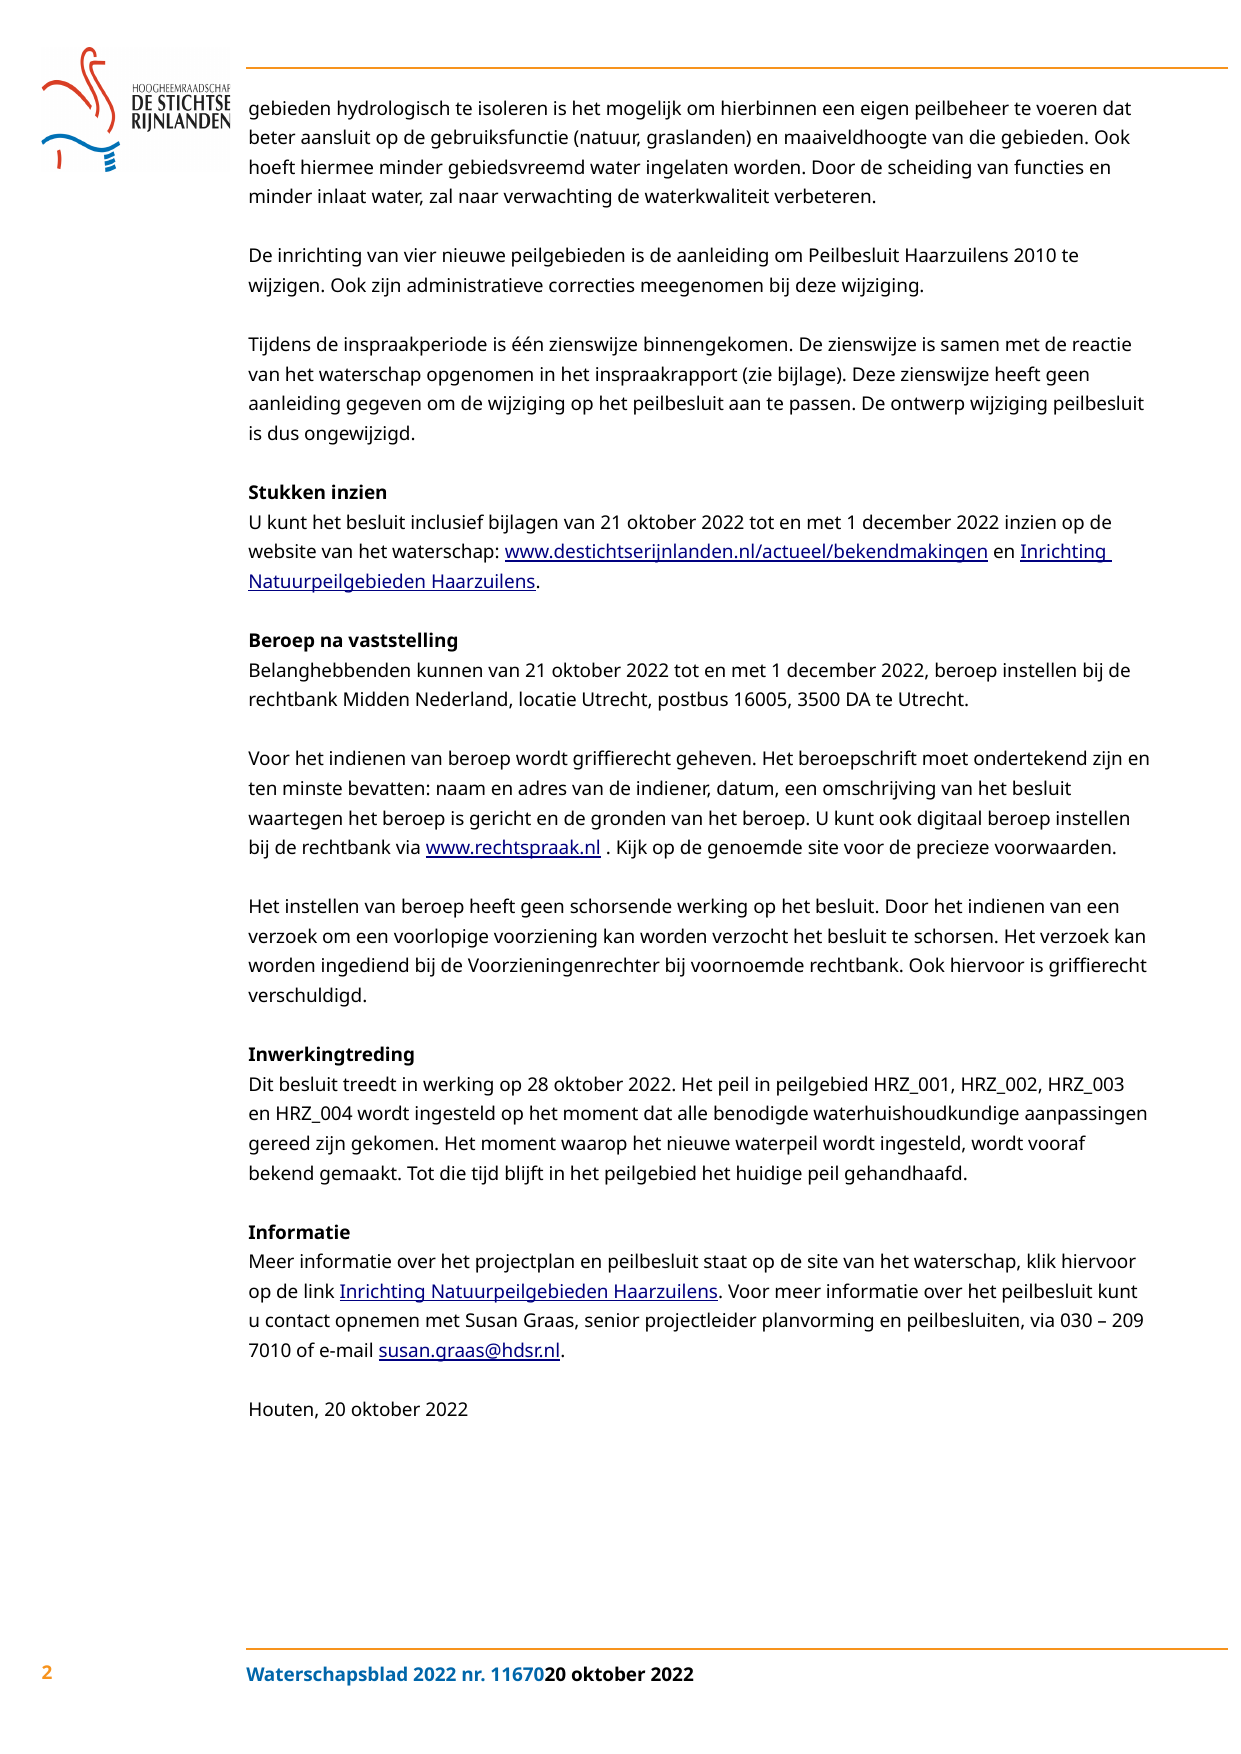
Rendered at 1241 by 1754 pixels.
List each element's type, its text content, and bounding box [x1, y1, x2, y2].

text gebieden hydrologisch te isoleren is het mogelijk om hierbinnen een eigen peilbeheer te voeren dat beter aansluit op de gebruiksfunctie (natuur, graslanden) en maaiveldhoogte van die gebieden. Ook hoeft hiermee minder gebiedsvreemd water ingelaten worden. Door de scheiding van functies en minder inlaat water, zal naar verwachting de waterkwaliteit verbeteren. [248, 95, 1152, 209]
text Belanghebbenden kunnen van 21 oktober 2022 tot en met 1 december 2022, beroep instellen bij de rechtbank Midden Nederland, locatie Utrecht, postbus 16005, 3500 DA te Utrecht. [248, 657, 1152, 712]
text Informatie [248, 1219, 1152, 1245]
text Het instellen van beroep heeft geen schorsende werking op het besluit. Door het indienen van een verzoek om een voorlopige voorziening kan worden verzocht het besluit te schorsen. Het verzoek kan worden ingediend bij de Voorzieningenrechter bij voornoemde rechtbank. Ook hiervoor is griffierecht verschuldigd. [248, 893, 1152, 1008]
text Voor het indienen van beroep wordt griffierecht geheven. Het beroepschrift moet ondertekend zijn en ten minste bevatten: naam en adres van de indiener, datum, een omschrijving van het besluit waartegen het beroep is gericht en de gronden van het beroep. U kunt ook digitaal beroep instellen bij de rechtbank via www.rechtspraak.nl . Kijk op de genoemde site voor de precieze voorwaarden. [248, 746, 1152, 860]
text Inwerkingtreding [248, 1041, 1152, 1067]
text De inrichting van vier nieuwe peilgebieden is de aanleiding om Peilbesluit Haarzuilens 2010 te wijzigen. Ook zijn administratieve correcties meegenomen bij deze wijziging. [248, 243, 1152, 298]
text Dit besluit treedt in werking op 28 oktober 2022. Het peil in peilgebied HRZ_001, HRZ_002, HRZ_003 en HRZ_004 wordt ingesteld op het moment dat alle benodigde waterhuishoudkundige aanpassingen gereed zijn gekomen. Het moment waarop het nieuwe waterpeil wordt ingesteld, wordt vooraf bekend gemaakt. Tot die tijd blijft in het peilgebied het huidige peil gehandhaafd. [248, 1071, 1152, 1186]
text Meer informatie over het projectplan en peilbesluit staat op de site van het waterschap, klik hiervoor op de link Inrichting Natuurpeilgebieden Haarzuilens. Voor meer informatie over het peilbesluit kunt u contact opnemen met Susan Graas, senior projectleider planvorming en peilbesluiten, via 030 – 209 7010 of e-mail susan.graas@hdsr.nl. [248, 1248, 1152, 1363]
picture [41, 47, 231, 172]
text U kunt het besluit inclusief bijlagen van 21 oktober 2022 tot en met 1 december 2022 inzien op de website van het waterschap: www.destichtserijnlanden.nl/actueel/bekendmakingen en Inrichting Natuurpeilgebieden Haarzuilens. [248, 509, 1152, 594]
text Tijdens de inspraakperiode is één zienswijze binnengekomen. De zienswijze is samen met de reactie van het waterschap opgenomen in het inspraakrapport (zie bijlage). Deze zienswijze heeft geen aanleiding gegeven om de wijziging op het peilbesluit aan te passen. De ontwerp wijziging peilbesluit is dus ongewijzigd. [248, 331, 1152, 446]
text Houten, 20 oktober 2022 [248, 1396, 1152, 1422]
text Beroep na vaststelling [248, 627, 1152, 653]
text Stukken inzien [248, 479, 1152, 505]
